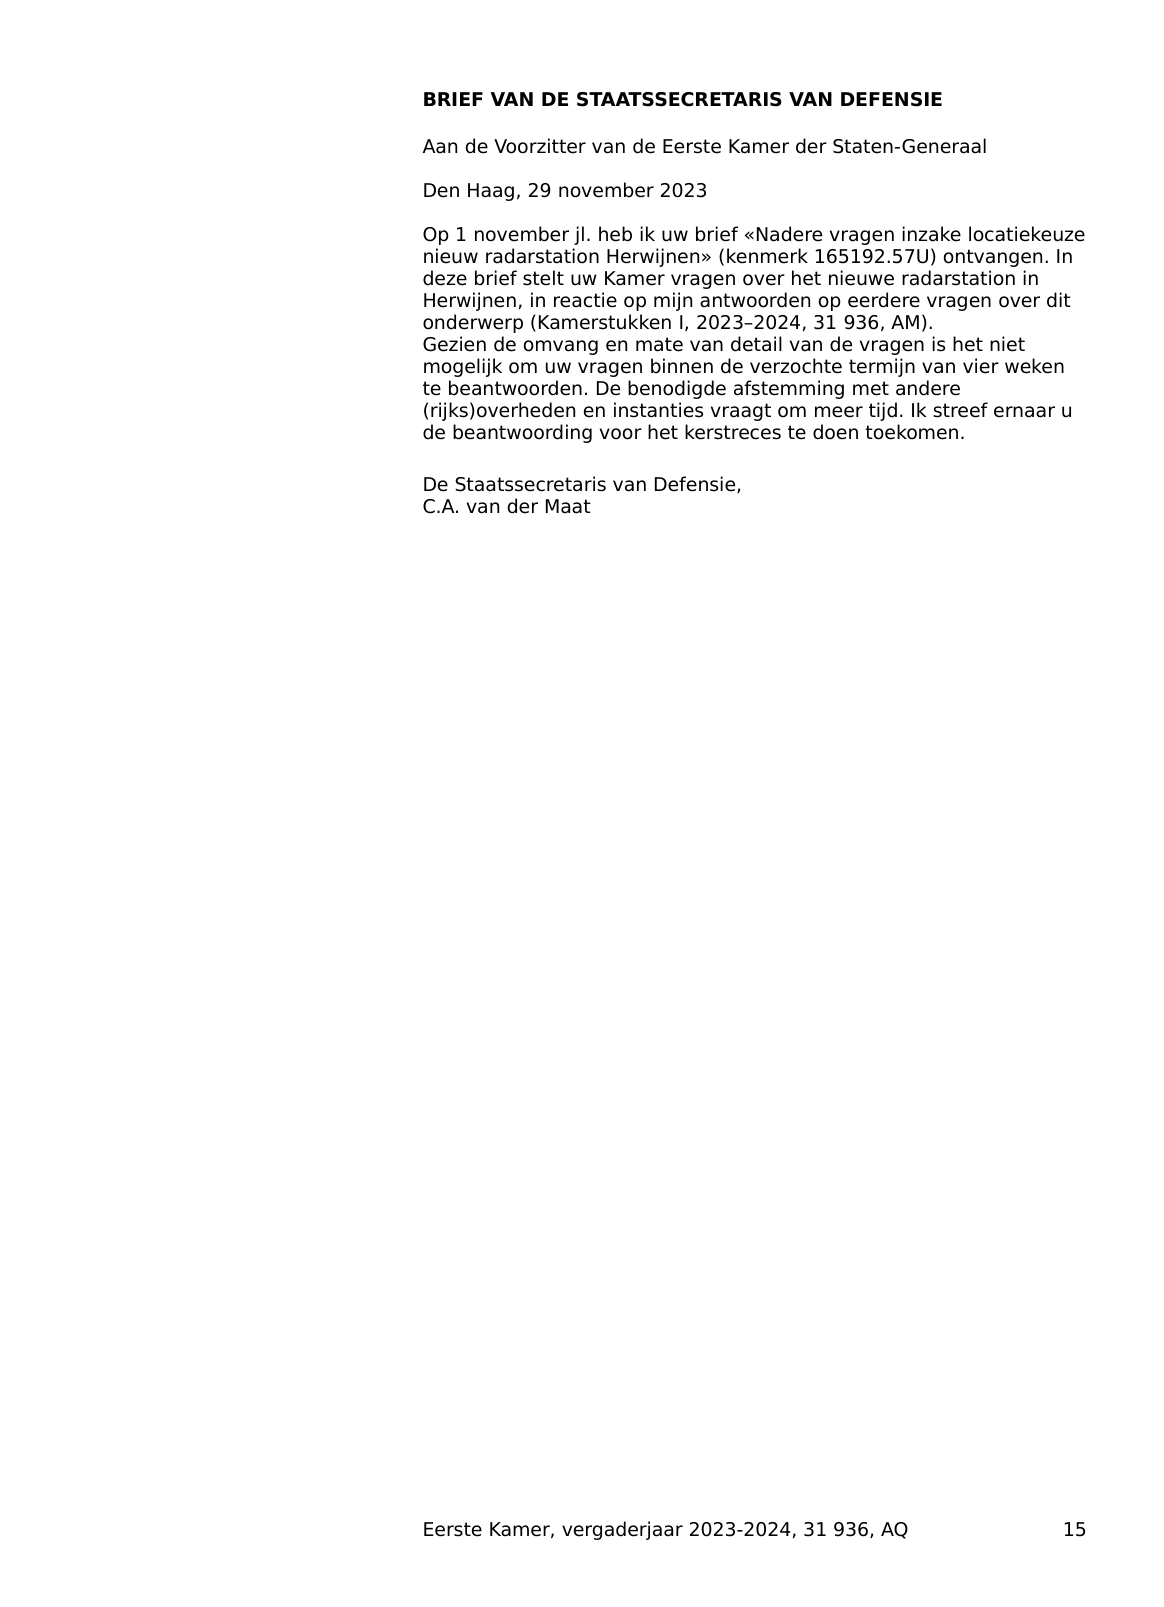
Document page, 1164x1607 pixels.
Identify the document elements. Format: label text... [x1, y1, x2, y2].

text Op 1 november jl. heb ik uw brief «Nadere vragen inzake locatiekeuze nieuw radarstation Herwijnen» (kenmerk 165192.57U) ontvangen. In deze brief stelt uw Kamer vragen over het nieuwe radarstation in Herwijnen, in reactie op mijn antwoorden op eerdere vragen over dit onderwerp (Kamerstukken I, 2023–2024, 31 936, AM). [422, 224, 1087, 334]
text Den Haag, 29 november 2023 [422, 180, 1087, 202]
text Gezien de omvang en mate van detail van de vragen is het niet mogelijk om uw vragen binnen de verzochte termijn van vier weken te beantwoorden. De benodigde afstemming met andere (rijks)overheden en instanties vraagt om meer tijd. Ik streef ernaar u de beantwoording voor het kerstreces te doen toekomen. [422, 334, 1087, 444]
subtitle BRIEF VAN DE STAATSSECRETARIS VAN DEFENSIE [422, 89, 1087, 111]
text Aan de Voorzitter van de Eerste Kamer der Staten-Generaal [422, 136, 1087, 158]
text De Staatssecretaris van Defensie, C.A. van der Maat [422, 474, 1087, 518]
